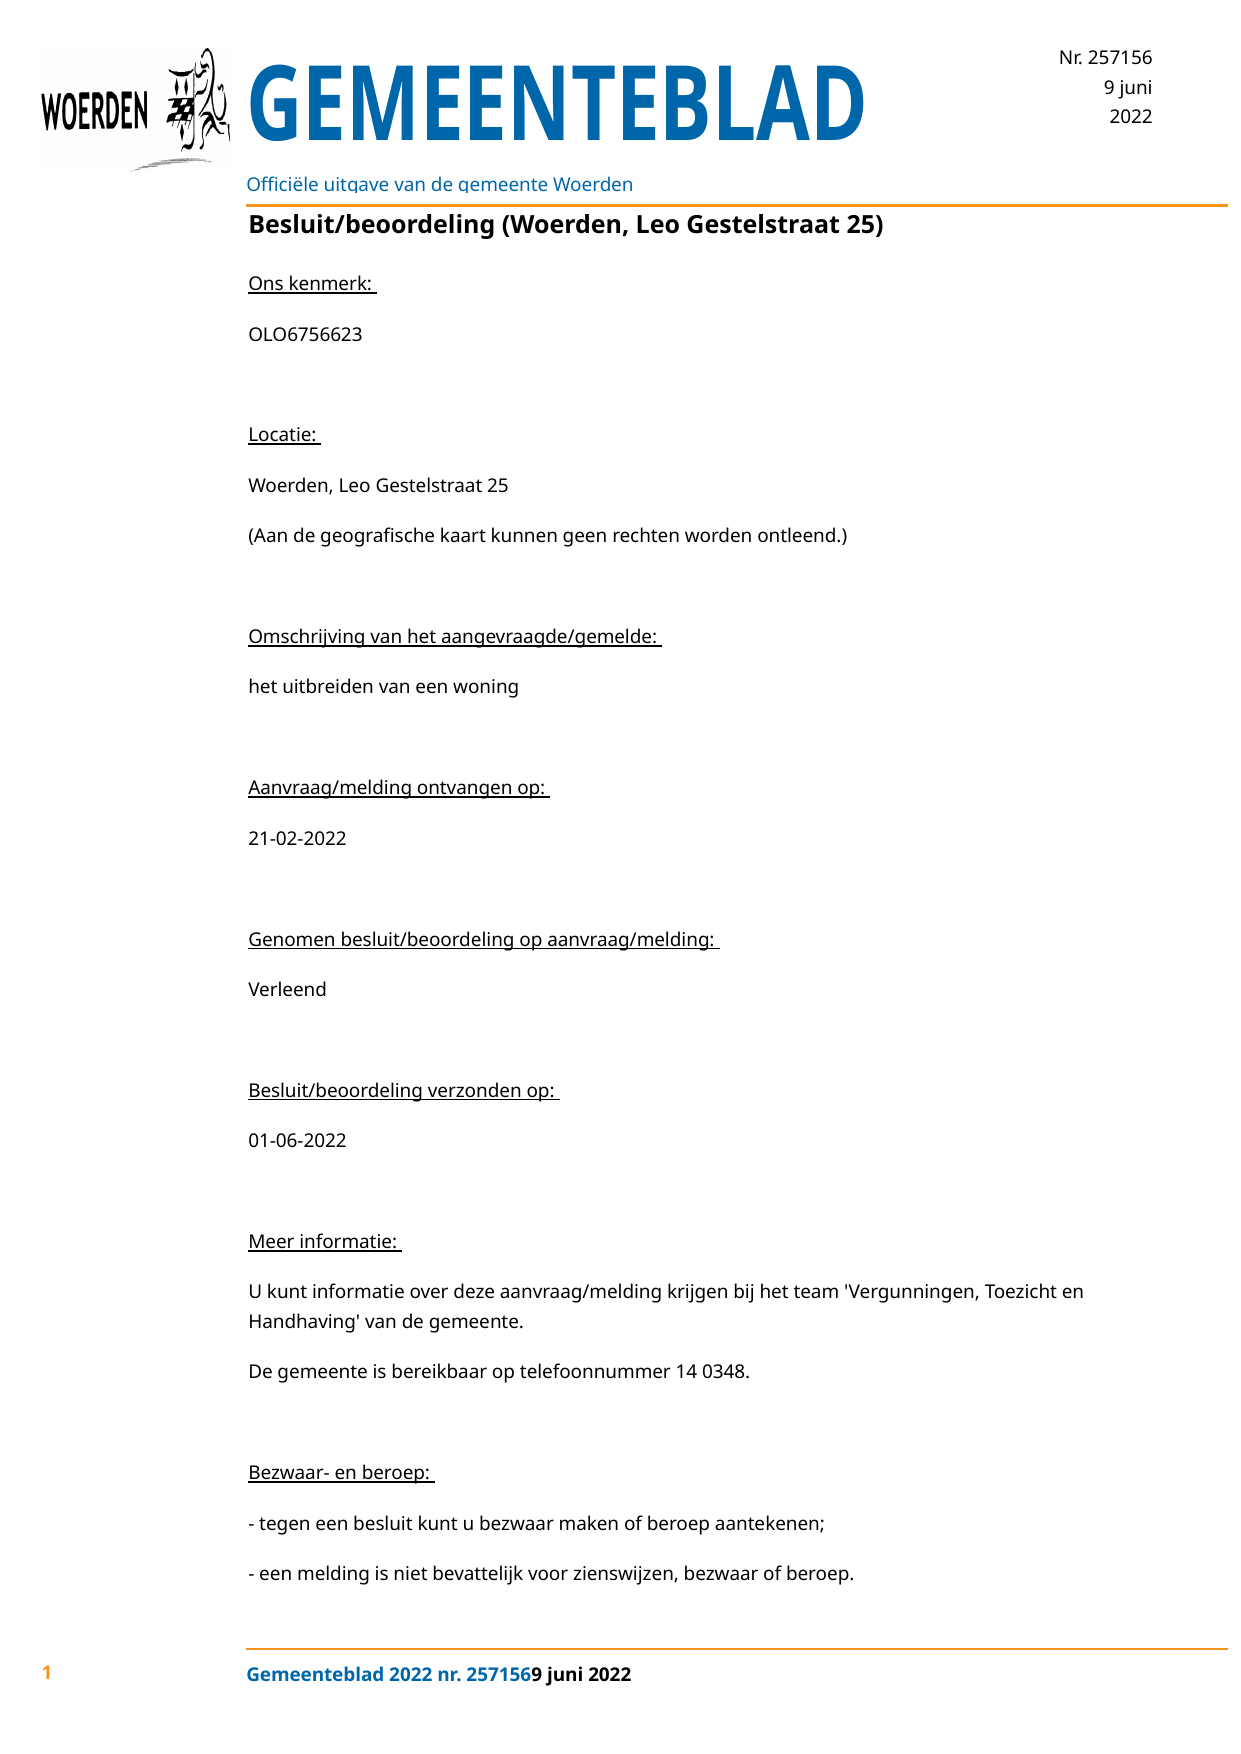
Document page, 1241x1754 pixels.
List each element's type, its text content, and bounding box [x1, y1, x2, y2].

text Besluit/beoordeling verzonden op: [248, 1077, 1152, 1103]
text OLO6756623 [248, 321, 1152, 346]
text Ons kenmerk: [248, 270, 1152, 296]
text Woerden, Leo Gestelstraat 25 [248, 472, 1152, 498]
text Omschrijving van het aangevraagde/gemelde: [248, 623, 1152, 649]
text (Aan de geografische kaart kunnen geen rechten worden ontleend.) [248, 522, 1152, 548]
picture [41, 47, 231, 172]
text Meer informatie: [248, 1228, 1152, 1254]
text Aanvraag/melding ontvangen op: [248, 774, 1152, 800]
text Besluit/beoordeling (Woerden, Leo Gestelstraat 25) [248, 207, 1152, 241]
text - tegen een besluit kunt u bezwaar maken of beroep aantekenen; [248, 1510, 1152, 1536]
text 21-02-2022 [248, 825, 1152, 851]
text De gemeente is bereikbaar op telefoonnummer 14 0348. [248, 1359, 1152, 1384]
text - een melding is niet bevattelijk voor zienswijzen, bezwaar of beroep. [248, 1560, 1152, 1586]
text U kunt informatie over deze aanvraag/melding krijgen bij het team 'Vergunningen, Toezicht en Handhaving' van de gemeente. [248, 1279, 1152, 1334]
text Genomen besluit/beoordeling op aanvraag/melding: [248, 926, 1152, 951]
text Bezwaar- en beroep: [248, 1459, 1152, 1485]
text 01-06-2022 [248, 1127, 1152, 1153]
text Verleend [248, 976, 1152, 1002]
text het uitbreiden van een woning [248, 674, 1152, 699]
text Locatie: [248, 422, 1152, 447]
